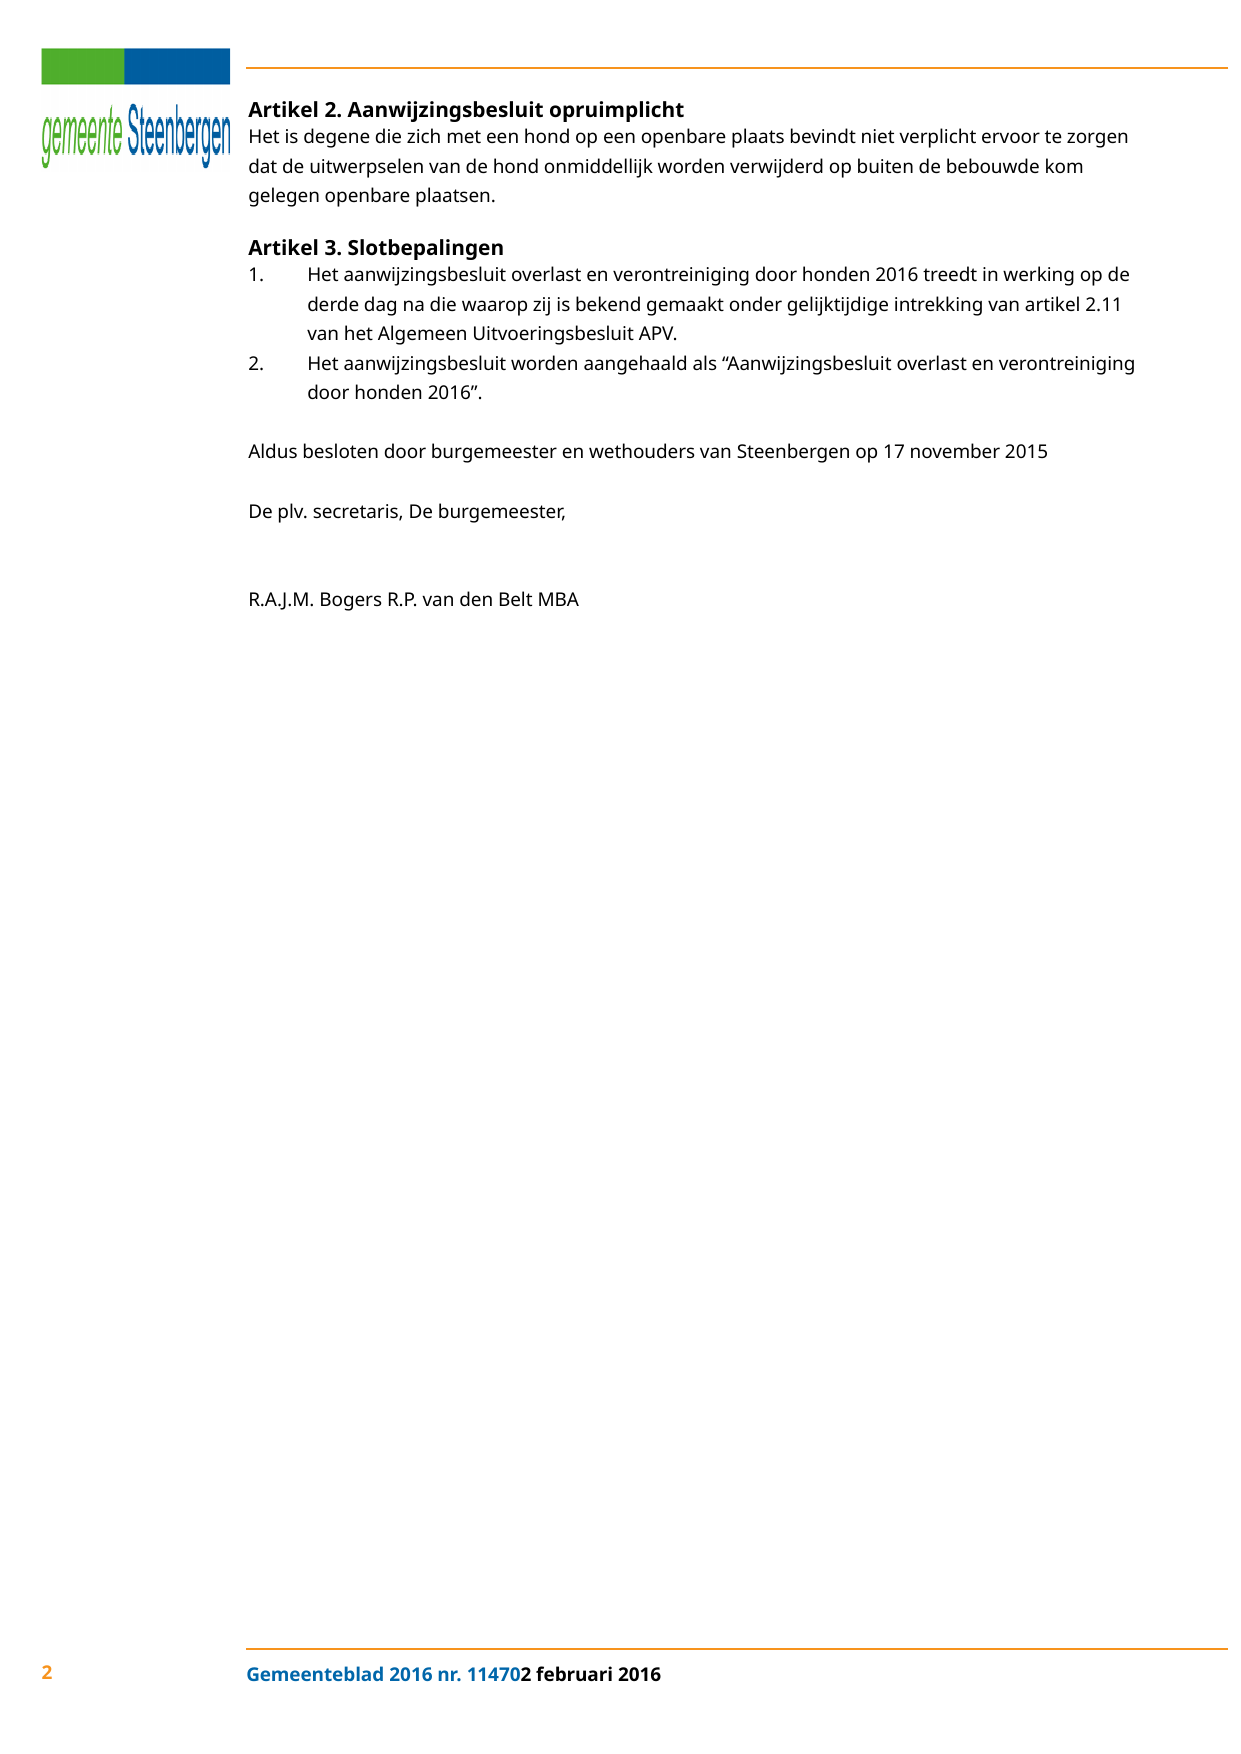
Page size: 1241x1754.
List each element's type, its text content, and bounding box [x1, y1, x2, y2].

list Het aanwijzingsbesluit overlast en verontreiniging door honden 2016 treedt in werking op de derde dag na die waarop zij is bekend gemaakt onder gelijktijdige intrekking van artikel 2.11 van het Algemeen Uitvoeringsbesluit APV. [248, 261, 1152, 346]
text Het is degene die zich met een hond op een openbare plaats bevindt niet verplicht ervoor te zorgen dat de uitwerpselen van de hond onmiddellijk worden verwijderd op buiten de bebouwde kom gelegen openbare plaatsen. [248, 123, 1152, 208]
list Het aanwijzingsbesluit worden aangehaald als “Aanwijzingsbesluit overlast en verontreiniging door honden 2016”. [248, 350, 1152, 405]
text De plv. secretaris, De burgemeester, [248, 498, 1152, 524]
picture [41, 47, 231, 172]
text Artikel 2. Aanwijzingsbesluit opruimplicht [248, 95, 1152, 123]
text R.A.J.M. Bogers R.P. van den Belt MBA [248, 587, 1152, 612]
text Artikel 3. Slotbepalingen [248, 233, 1152, 261]
text Aldus besloten door burgemeester en wethouders van Steenbergen op 17 november 2015 [248, 439, 1152, 464]
